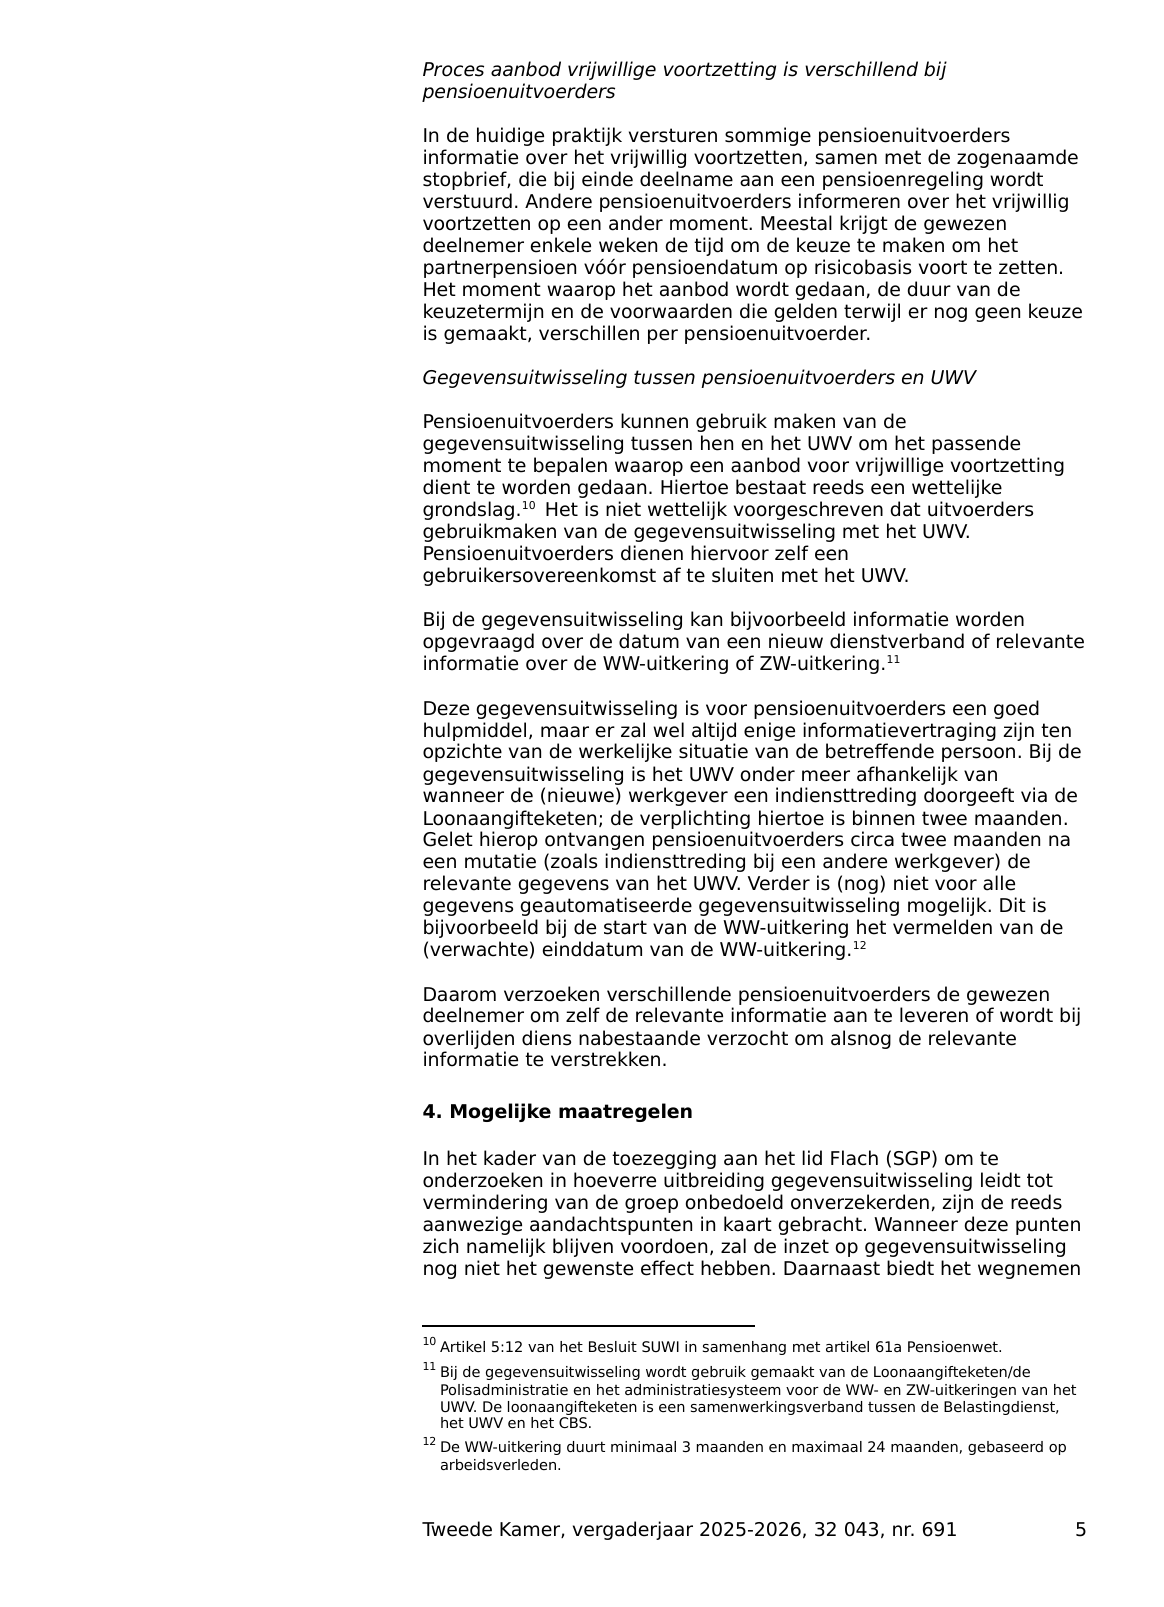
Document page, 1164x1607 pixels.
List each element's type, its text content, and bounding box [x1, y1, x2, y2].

text Daarom verzoeken verschillende pensioenuitvoerders de gewezen deelnemer om zelf de relevante informatie aan te leveren of wordt bij overlijden diens nabestaande verzocht om alsnog de relevante informatie te verstrekken. [422, 983, 1087, 1071]
text In het kader van de toezegging aan het lid Flach (SGP) om te onderzoeken in hoeverre uitbreiding gegevensuitwisseling leidt tot vermindering van de groep onbedoeld onverzekerden, zijn de reeds aanwezige aandachtspunten in kaart gebracht. Wanneer deze punten zich namelijk blijven voordoen, zal de inzet op gegevensuitwisseling nog niet het gewenste effect hebben. Daarnaast biedt het wegnemen [422, 1148, 1087, 1280]
subtitle Gegevensuitwisseling tussen pensioenuitvoerders en UWV [422, 367, 1087, 389]
text Deze gegevensuitwisseling is voor pensioenuitvoerders een goed hulpmiddel, maar er zal wel altijd enige informatievertraging zijn ten opzichte van de werkelijke situatie van de betreffende persoon. Bij de gegevensuitwisseling is het UWV onder meer afhankelijk van wanneer de (nieuwe) werkgever een indiensttreding doorgeeft via de Loonaangifteketen; de verplichting hiertoe is binnen twee maanden. Gelet hierop ontvangen pensioenuitvoerders circa twee maanden na een mutatie (zoals indiensttreding bij een andere werkgever) de relevante gegevens van het UWV. Verder is (nog) niet voor alle gegevens geautomatiseerde gegevensuitwisseling mogelijk. Dit is bijvoorbeeld bij de start van de WW-uitkering het vermelden van de (verwachte) einddatum van de WW-uitkering. [422, 697, 1087, 961]
text Pensioenuitvoerders kunnen gebruik maken van de gegevensuitwisseling tussen hen en het UWV om het passende moment te bepalen waarop een aanbod voor vrijwillige voortzetting dient te worden gedaan. Hiertoe bestaat reeds een wettelijke grondslag. Het is niet wettelijk voorgeschreven dat uitvoerders gebruikmaken van de gegevensuitwisseling met het UWV. Pensioenuitvoerders dienen hiervoor zelf een gebruikersovereenkomst af te sluiten met het UWV. [422, 411, 1087, 587]
text Artikel 5:12 van het Besluit SUWI in samenhang met artikel 61a Pensioenwet. [422, 1335, 1087, 1357]
subtitle Proces aanbod vrijwillige voortzetting is verschillend bij pensioenuitvoerders [422, 59, 1087, 103]
text De WW-uitkering duurt minimaal 3 maanden en maximaal 24 maanden, gebaseerd op arbeidsverleden. [422, 1435, 1087, 1474]
text In de huidige praktijk versturen sommige pensioenuitvoerders informatie over het vrijwillig voortzetten, samen met de zogenaamde stopbrief, die bij einde deelname aan een pensioenregeling wordt verstuurd. Andere pensioenuitvoerders informeren over het vrijwillig voortzetten op een ander moment. Meestal krijgt de gewezen deelnemer enkele weken de tijd om de keuze te maken om het partnerpensioen vóór pensioendatum op risicobasis voort te zetten. Het moment waarop het aanbod wordt gedaan, de duur van de keuzetermijn en de voorwaarden die gelden terwijl er nog geen keuze is gemaakt, verschillen per pensioenuitvoerder. [422, 125, 1087, 345]
text Bij de gegevensuitwisseling wordt gebruik gemaakt van de Loonaangifteketen/de Polisadministratie en het administratiesysteem voor de WW- en ZW-uitkeringen van het UWV. De loonaangifteketen is een samenwerkingsverband tussen de Belastingdienst, het UWV en het CBS. [422, 1360, 1087, 1432]
subtitle 4. Mogelijke maatregelen [422, 1101, 1087, 1123]
text Bij de gegevensuitwisseling kan bijvoorbeeld informatie worden opgevraagd over de datum van een nieuw dienstverband of relevante informatie over de WW-uitkering of ZW-uitkering. [422, 609, 1087, 675]
